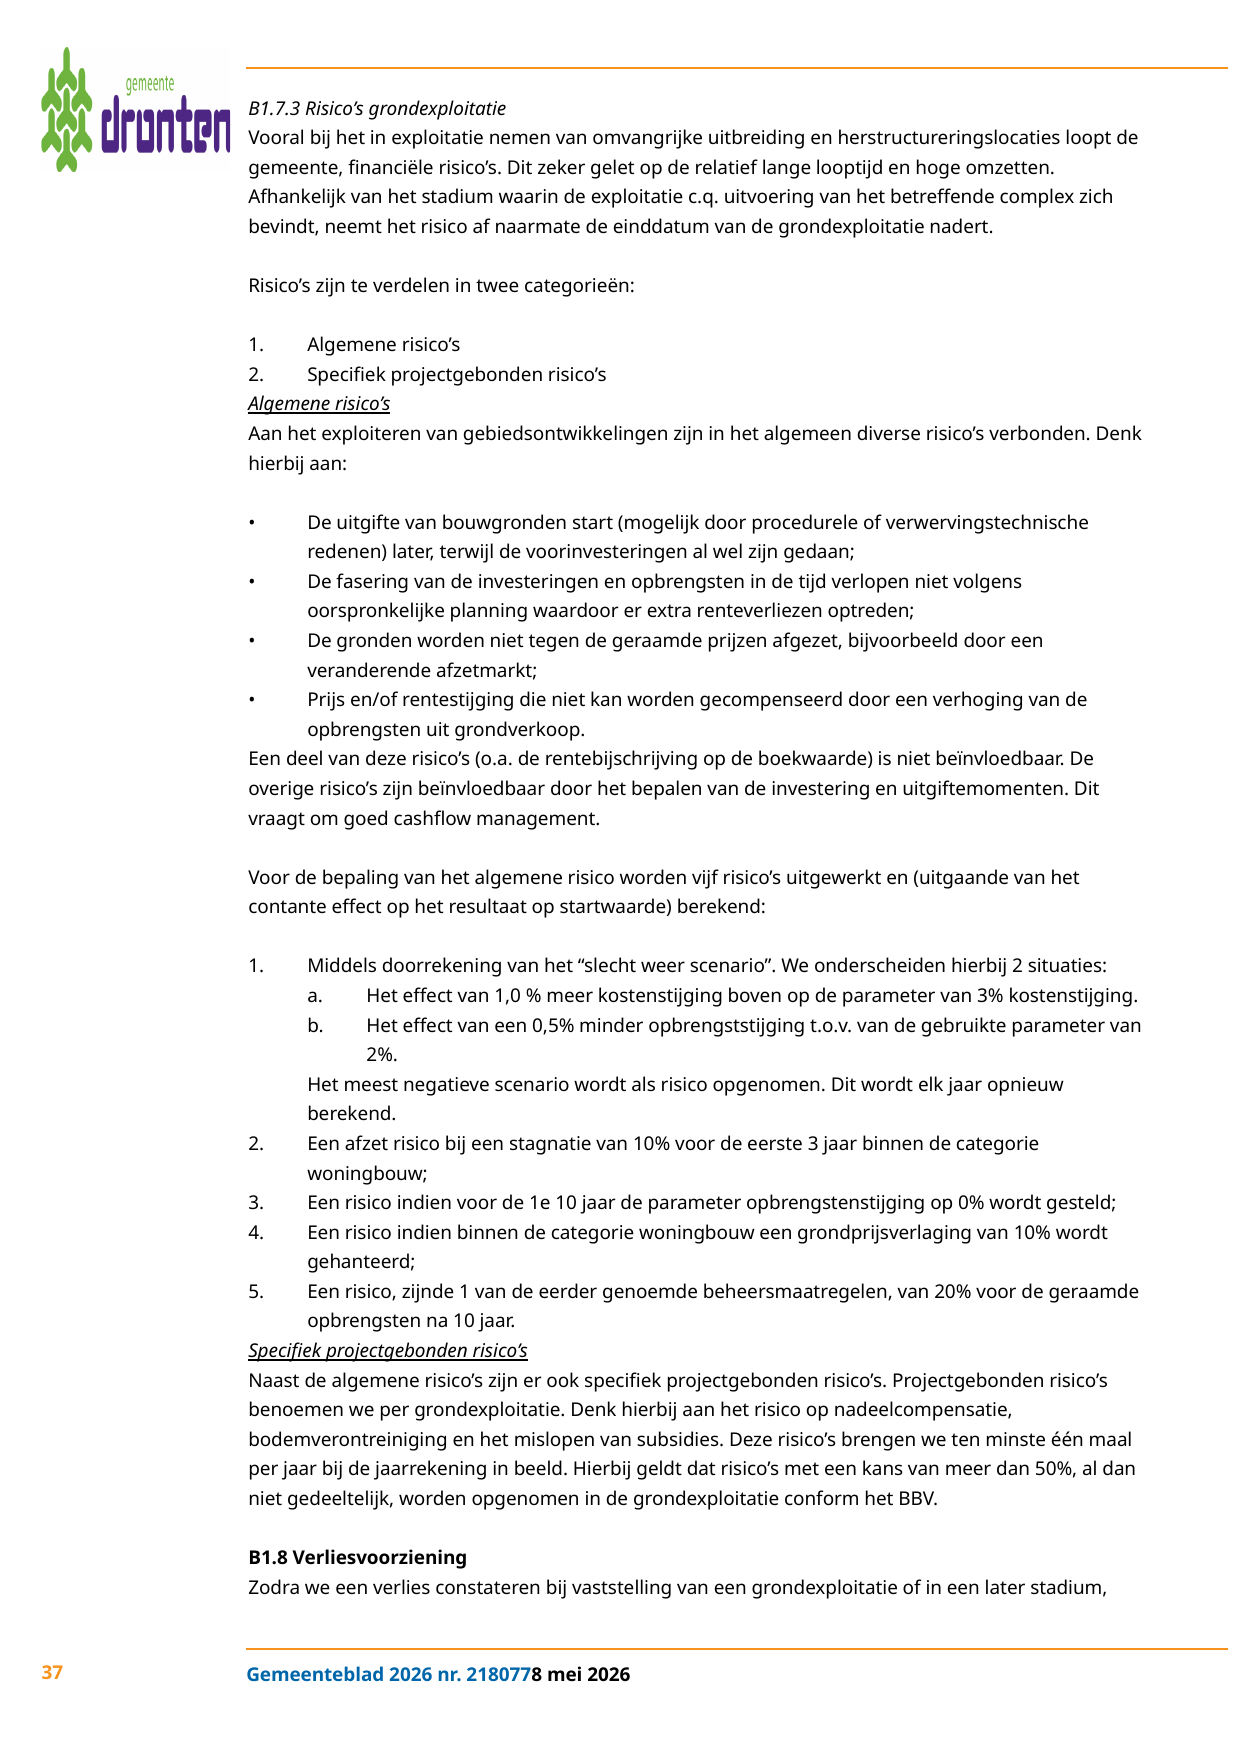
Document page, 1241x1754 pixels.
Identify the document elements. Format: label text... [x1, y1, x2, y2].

text Naast de algemene risico’s zijn er ook specifiek projectgebonden risico’s. Projectgebonden risico’s benoemen we per grondexploitatie. Denk hierbij aan het risico op nadeelcompensatie, bodemverontreiniging en het mislopen van subsidies. Deze risico’s brengen we ten minste één maal per jaar bij de jaarrekening in beeld. Hierbij geldt dat risico’s met een kans van meer dan 50%, al dan niet gedeeltelijk, worden opgenomen in de grondexploitatie conform het BBV. [248, 1367, 1152, 1511]
list Een risico indien binnen de categorie woningbouw een grondprijsverlaging van 10% wordt gehanteerd; [248, 1219, 1152, 1274]
text Risico’s zijn te verdelen in twee categorieën: [248, 272, 1152, 298]
list Een risico, zijnde 1 van de eerder genoemde beheersmaatregelen, van 20% voor de geraamde opbrengsten na 10 jaar. [248, 1278, 1152, 1333]
text B1.7.3 Risico’s grondexploitatie [248, 95, 1152, 121]
list Algemene risico’s [248, 331, 1152, 357]
list De fasering van de investeringen en opbrengsten in de tijd verlopen niet volgens oorspronkelijke planning waardoor er extra renteverliezen optreden; [248, 568, 1152, 623]
picture [41, 47, 231, 172]
list Het effect van een 0,5% minder opbrengststijging t.o.v. van de gebruikte parameter van 2%. [307, 1012, 1152, 1067]
list Een risico indien voor de 1e 10 jaar de parameter opbrengstenstijging op 0% wordt gesteld; [248, 1189, 1152, 1215]
list Het effect van 1,0 % meer kostenstijging boven op de parameter van 3% kostenstijging. [307, 982, 1152, 1008]
list Middels doorrekening van het “slecht weer scenario”. We onderscheiden hierbij 2 situaties: [248, 953, 1152, 978]
text Voor de bepaling van het algemene risico worden vijf risico’s uitgewerkt en (uitgaande van het contante effect op het resultaat op startwaarde) berekend: [248, 864, 1152, 919]
text Een deel van deze risico’s (o.a. de rentebijschrijving op de boekwaarde) is niet beïnvloedbaar. De overige risico’s zijn beïnvloedbaar door het bepalen van de investering en uitgiftemomenten. Dit vraagt om goed cashflow management. [248, 746, 1152, 831]
text Specifiek projectgebonden risico’s [248, 1337, 1152, 1363]
list Een afzet risico bij een stagnatie van 10% voor de eerste 3 jaar binnen de categorie woningbouw; [248, 1130, 1152, 1186]
list Specifiek projectgebonden risico’s [248, 361, 1152, 387]
list De gronden worden niet tegen de geraamde prijzen afgezet, bijvoorbeeld door een veranderende afzetmarkt; [248, 627, 1152, 683]
text B1.8 Verliesvoorziening [248, 1544, 1152, 1570]
text Algemene risico’s [248, 391, 1152, 416]
list Het meest negatieve scenario wordt als risico opgenomen. Dit wordt elk jaar opnieuw berekend. [248, 1071, 1152, 1126]
text Aan het exploiteren van gebiedsontwikkelingen zijn in het algemeen diverse risico’s verbonden. Denk hierbij aan: [248, 420, 1152, 476]
text Vooral bij het in exploitatie nemen van omvangrijke uitbreiding en herstructureringslocaties loopt de gemeente, financiële risico’s. Dit zeker gelet op de relatief lange looptijd en hoge omzetten. Afhankelijk van het stadium waarin de exploitatie c.q. uitvoering van het betreffende complex zich bevindt, neemt het risico af naarmate de einddatum van de grondexploitatie nadert. [248, 124, 1152, 239]
list De uitgifte van bouwgronden start (mogelijk door procedurele of verwervingstechnische redenen) later, terwijl de voorinvesteringen al wel zijn gedaan; [248, 509, 1152, 564]
list Prijs en/of rentestijging die niet kan worden gecompenseerd door een verhoging van de opbrengsten uit grondverkoop. [248, 686, 1152, 742]
text Zodra we een verlies constateren bij vaststelling van een grondexploitatie of in een later stadium, [248, 1574, 1152, 1600]
